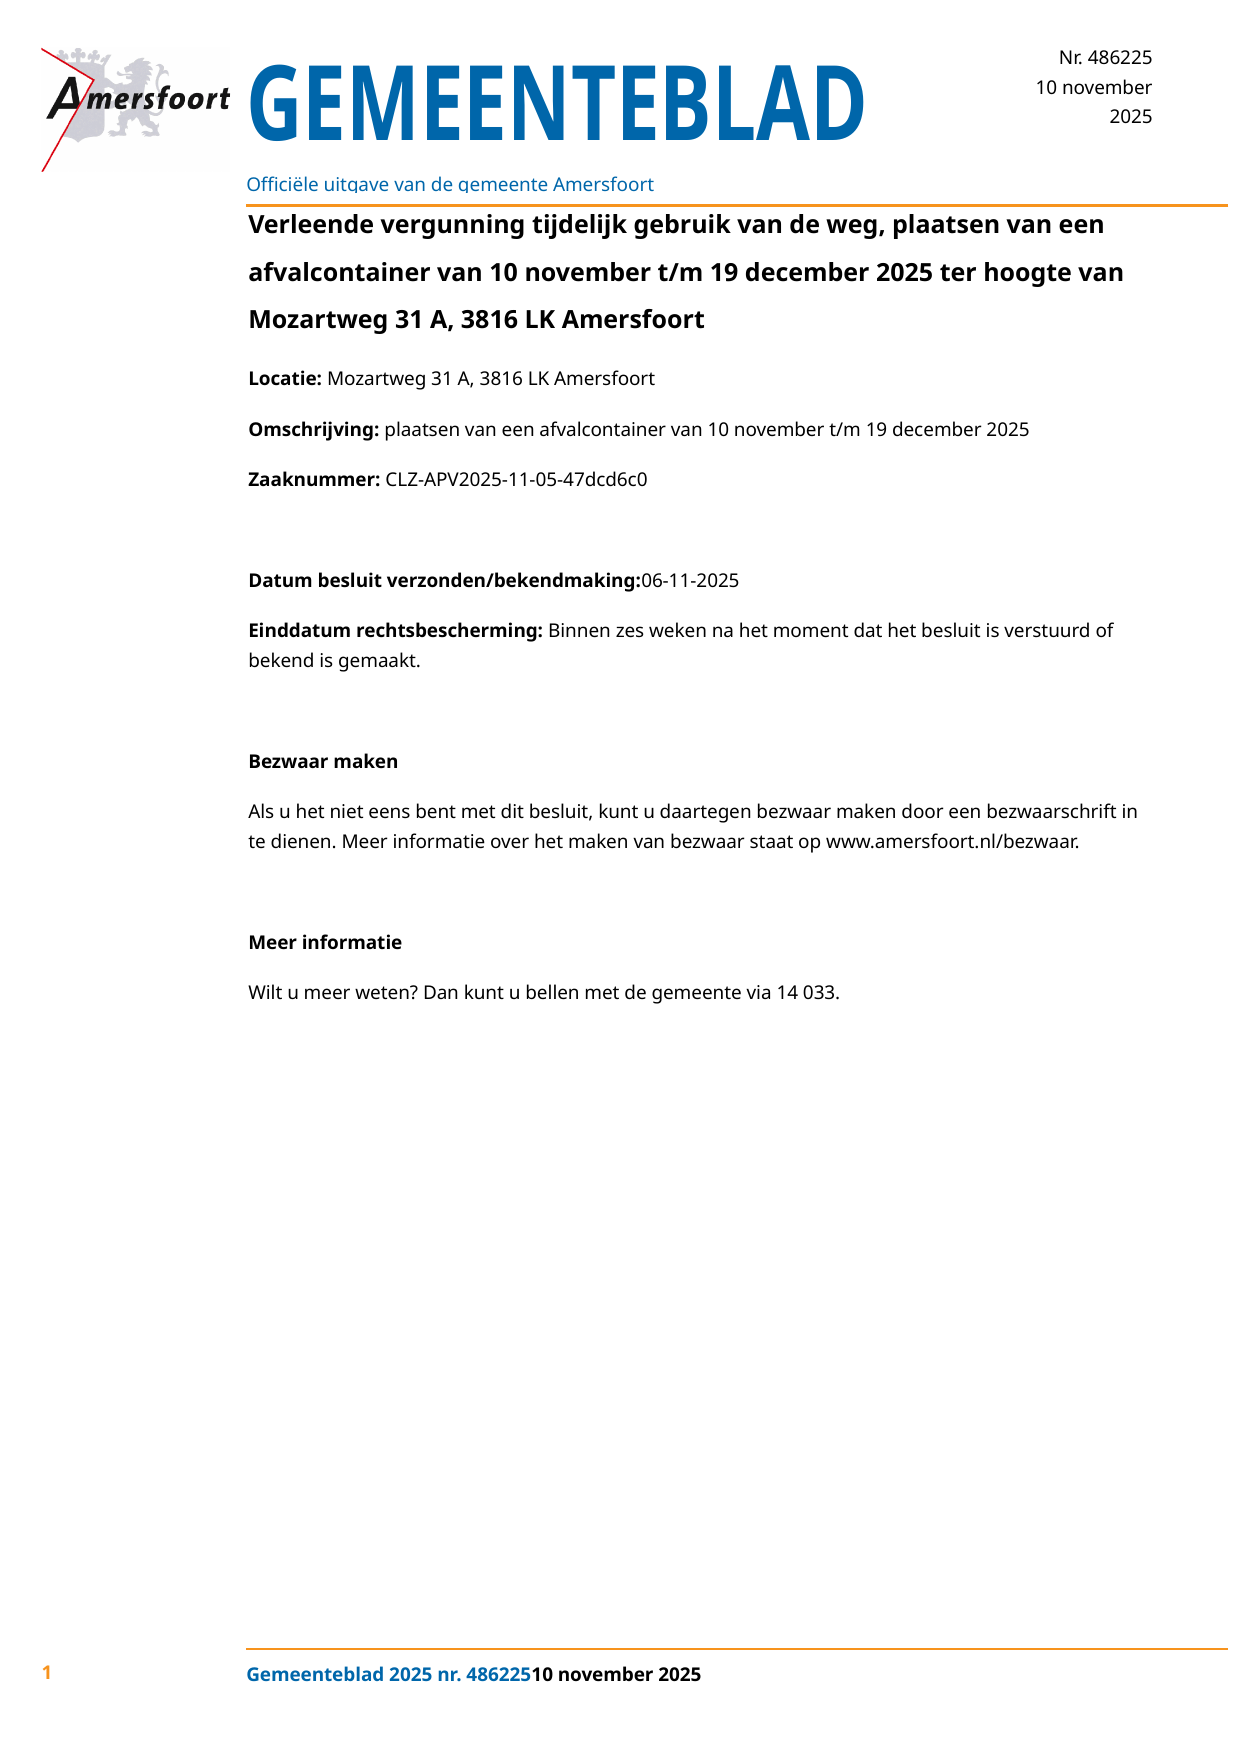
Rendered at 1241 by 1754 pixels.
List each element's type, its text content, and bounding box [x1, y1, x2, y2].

text Locatie: Mozartweg 31 A, 3816 LK Amersfoort [248, 366, 1152, 391]
text Omschrijving: plaatsen van een afvalcontainer van 10 november t/m 19 december 2025 [248, 416, 1152, 442]
text Meer informatie [248, 929, 1152, 954]
text Datum besluit verzonden/bekendmaking:06-11-2025 [248, 567, 1152, 593]
text Verleende vergunning tijdelijk gebruik van de weg, plaatsen van een afvalcontainer van 10 november t/m 19 december 2025 ter hoogte van Mozartweg 31 A, 3816 LK Amersfoort [248, 207, 1152, 336]
picture [41, 47, 231, 172]
text Wilt u meer weten? Dan kunt u bellen met de gemeente via 14 033. [248, 979, 1152, 1005]
text Einddatum rechtsbescherming: Binnen zes weken na het moment dat het besluit is verstuurd of bekend is gemaakt. [248, 618, 1152, 673]
text Bezwaar maken [248, 748, 1152, 774]
text Zaaknummer: CLZ-APV2025-11-05-47dcd6c0 [248, 466, 1152, 492]
text Als u het niet eens bent met dit besluit, kunt u daartegen bezwaar maken door een bezwaarschrift in te dienen. Meer informatie over het maken van bezwaar staat op www.amersfoort.nl/bezwaar. [248, 798, 1152, 854]
